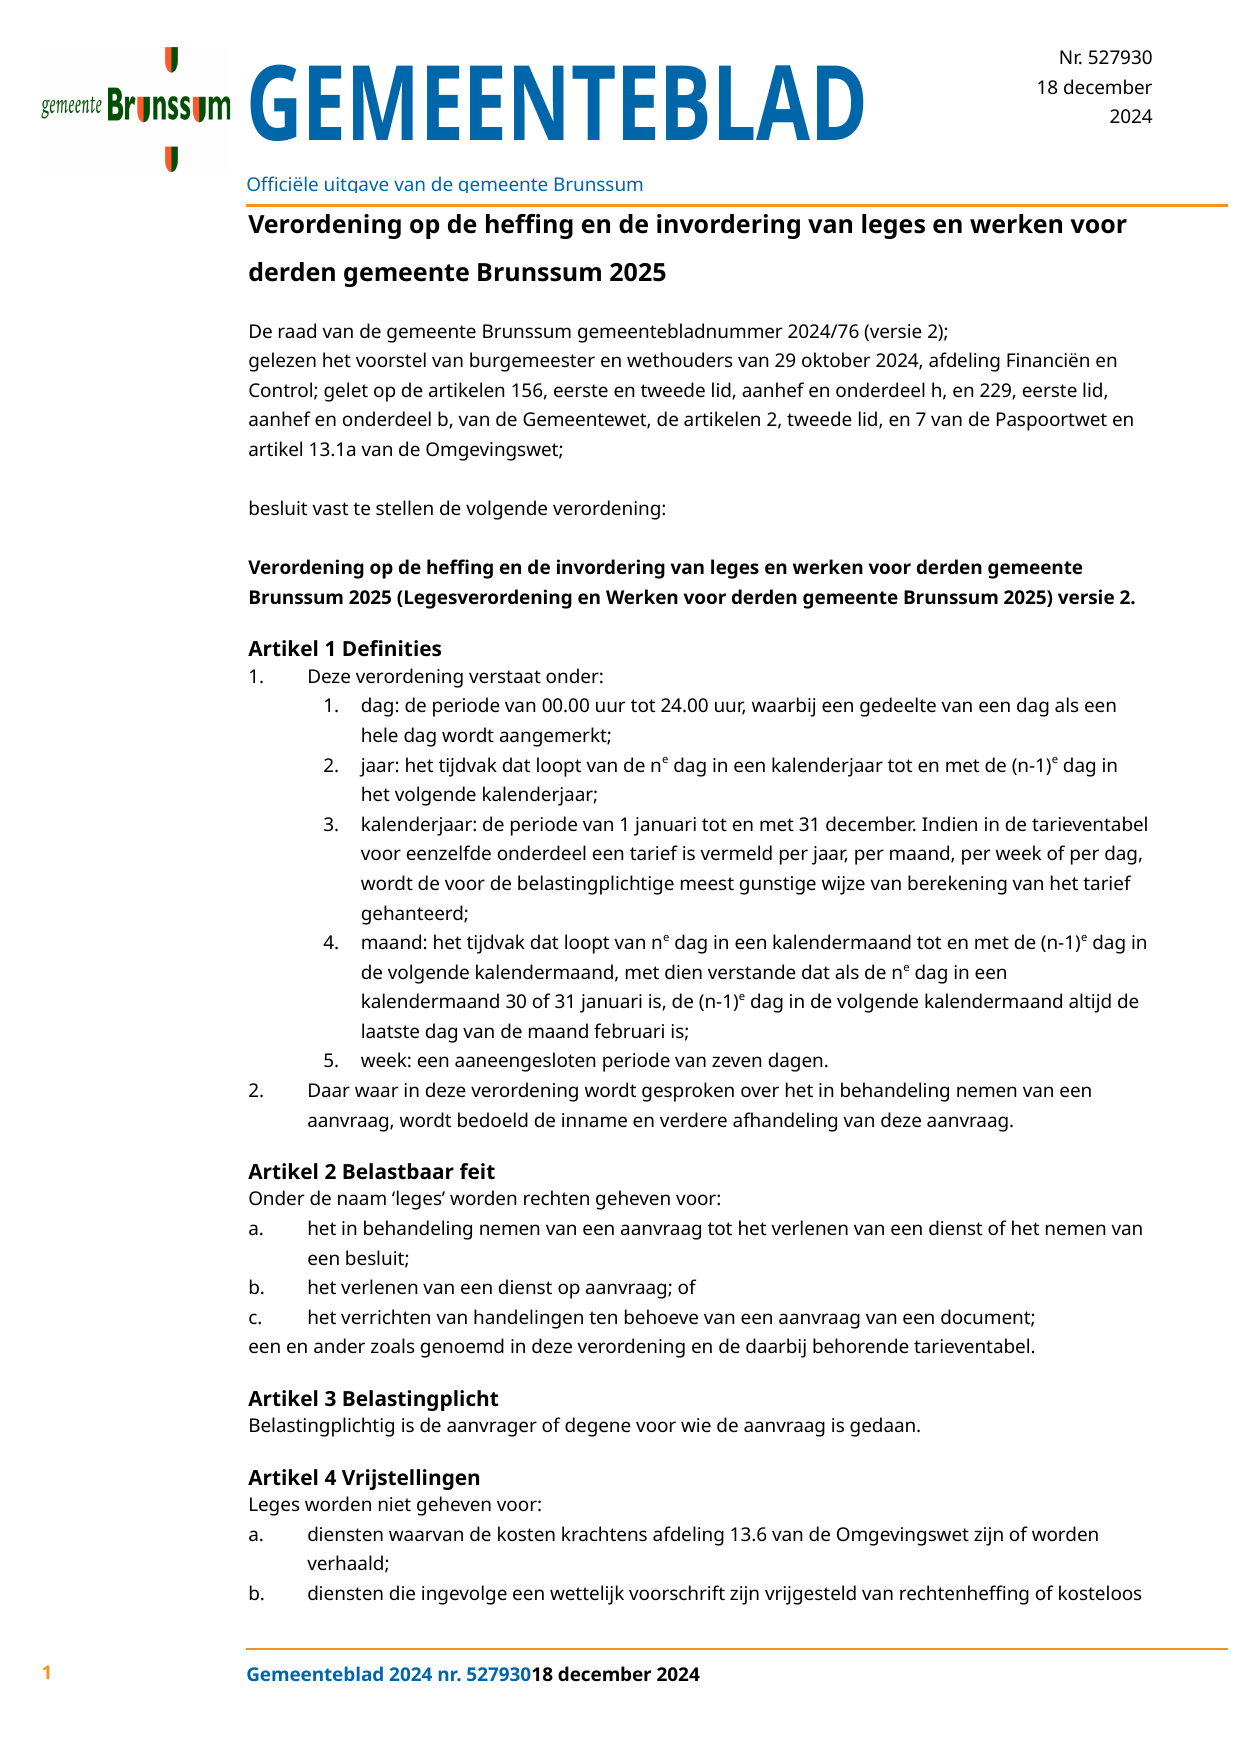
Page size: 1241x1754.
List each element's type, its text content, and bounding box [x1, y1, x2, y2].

list maand: het tijdvak dat loopt van ne dag in een kalendermaand tot en met de (n-1)e dag in de volgende kalendermaand, met dien verstande dat als de ne dag in een kalendermaand 30 of 31 januari is, de (n-1)e dag in de volgende kalendermaand altijd de laatste dag van de maand februari is; [323, 929, 1152, 1044]
list diensten die ingevolge een wettelijk voorschrift zijn vrijgesteld van rechtenheffing of kosteloos [248, 1580, 1152, 1606]
list het verrichten van handelingen ten behoeve van een aanvraag van een document; [248, 1304, 1152, 1330]
text Artikel 3 Belastingplicht [248, 1384, 1152, 1412]
text De raad van de gemeente Brunssum gemeentebladnummer 2024/76 (versie 2); [248, 318, 1152, 344]
text Onder de naam ‘leges’ worden rechten geheven voor: [248, 1186, 1152, 1211]
text besluit vast te stellen de volgende verordening: [248, 495, 1152, 521]
text Artikel 2 Belastbaar feit [248, 1157, 1152, 1186]
list diensten waarvan de kosten krachtens afdeling 13.6 van de Omgevingswet zijn of worden verhaald; [248, 1521, 1152, 1576]
text een en ander zoals genoemd in deze verordening en de daarbij behorende tarieventabel. [248, 1333, 1152, 1359]
text gelezen het voorstel van burgemeester en wethouders van 29 oktober 2024, afdeling Financiën en Control; gelet op de artikelen 156, eerste en tweede lid, aanhef en onderdeel h, en 229, eerste lid, aanhef en onderdeel b, van de Gemeentewet, de artikelen 2, tweede lid, en 7 van de Paspoortwet en artikel 13.1a van de Omgevingswet; [248, 347, 1152, 462]
text Verordening op de heffing en de invordering van leges en werken voor derden gemeente Brunssum 2025 [248, 207, 1152, 288]
list week: een aaneengesloten periode van zeven dagen. [323, 1048, 1152, 1073]
text Artikel 1 Definities [248, 634, 1152, 663]
list het verlenen van een dienst op aanvraag; of [248, 1274, 1152, 1300]
list Deze verordening verstaat onder: [248, 663, 1152, 689]
picture [41, 47, 231, 172]
list jaar: het tijdvak dat loopt van de ne dag in een kalenderjaar tot en met de (n-1)e dag in het volgende kalenderjaar; [323, 752, 1152, 807]
list dag: de periode van 00.00 uur tot 24.00 uur, waarbij een gedeelte van een dag als een hele dag wordt aangemerkt; [323, 693, 1152, 748]
text Leges worden niet geheven voor: [248, 1491, 1152, 1517]
list Daar waar in deze verordening wordt gesproken over het in behandeling nemen van een aanvraag, wordt bedoeld de inname en verdere afhandeling van deze aanvraag. [248, 1077, 1152, 1132]
text Verordening op de heffing en de invordering van leges en werken voor derden gemeente Brunssum 2025 (Legesverordening en Werken voor derden gemeente Brunssum 2025) versie 2. [248, 554, 1152, 610]
list kalenderjaar: de periode van 1 januari tot en met 31 december. Indien in de tarieventabel voor eenzelfde onderdeel een tarief is vermeld per jaar, per maand, per week of per dag, wordt de voor de belastingplichtige meest gunstige wijze van berekening van het tarief gehanteerd; [323, 811, 1152, 925]
text Artikel 4 Vrijstellingen [248, 1463, 1152, 1491]
list het in behandeling nemen van een aanvraag tot het verlenen van een dienst of het nemen van een besluit; [248, 1215, 1152, 1271]
text Belastingplichtig is de aanvrager of degene voor wie de aanvraag is gedaan. [248, 1412, 1152, 1438]
